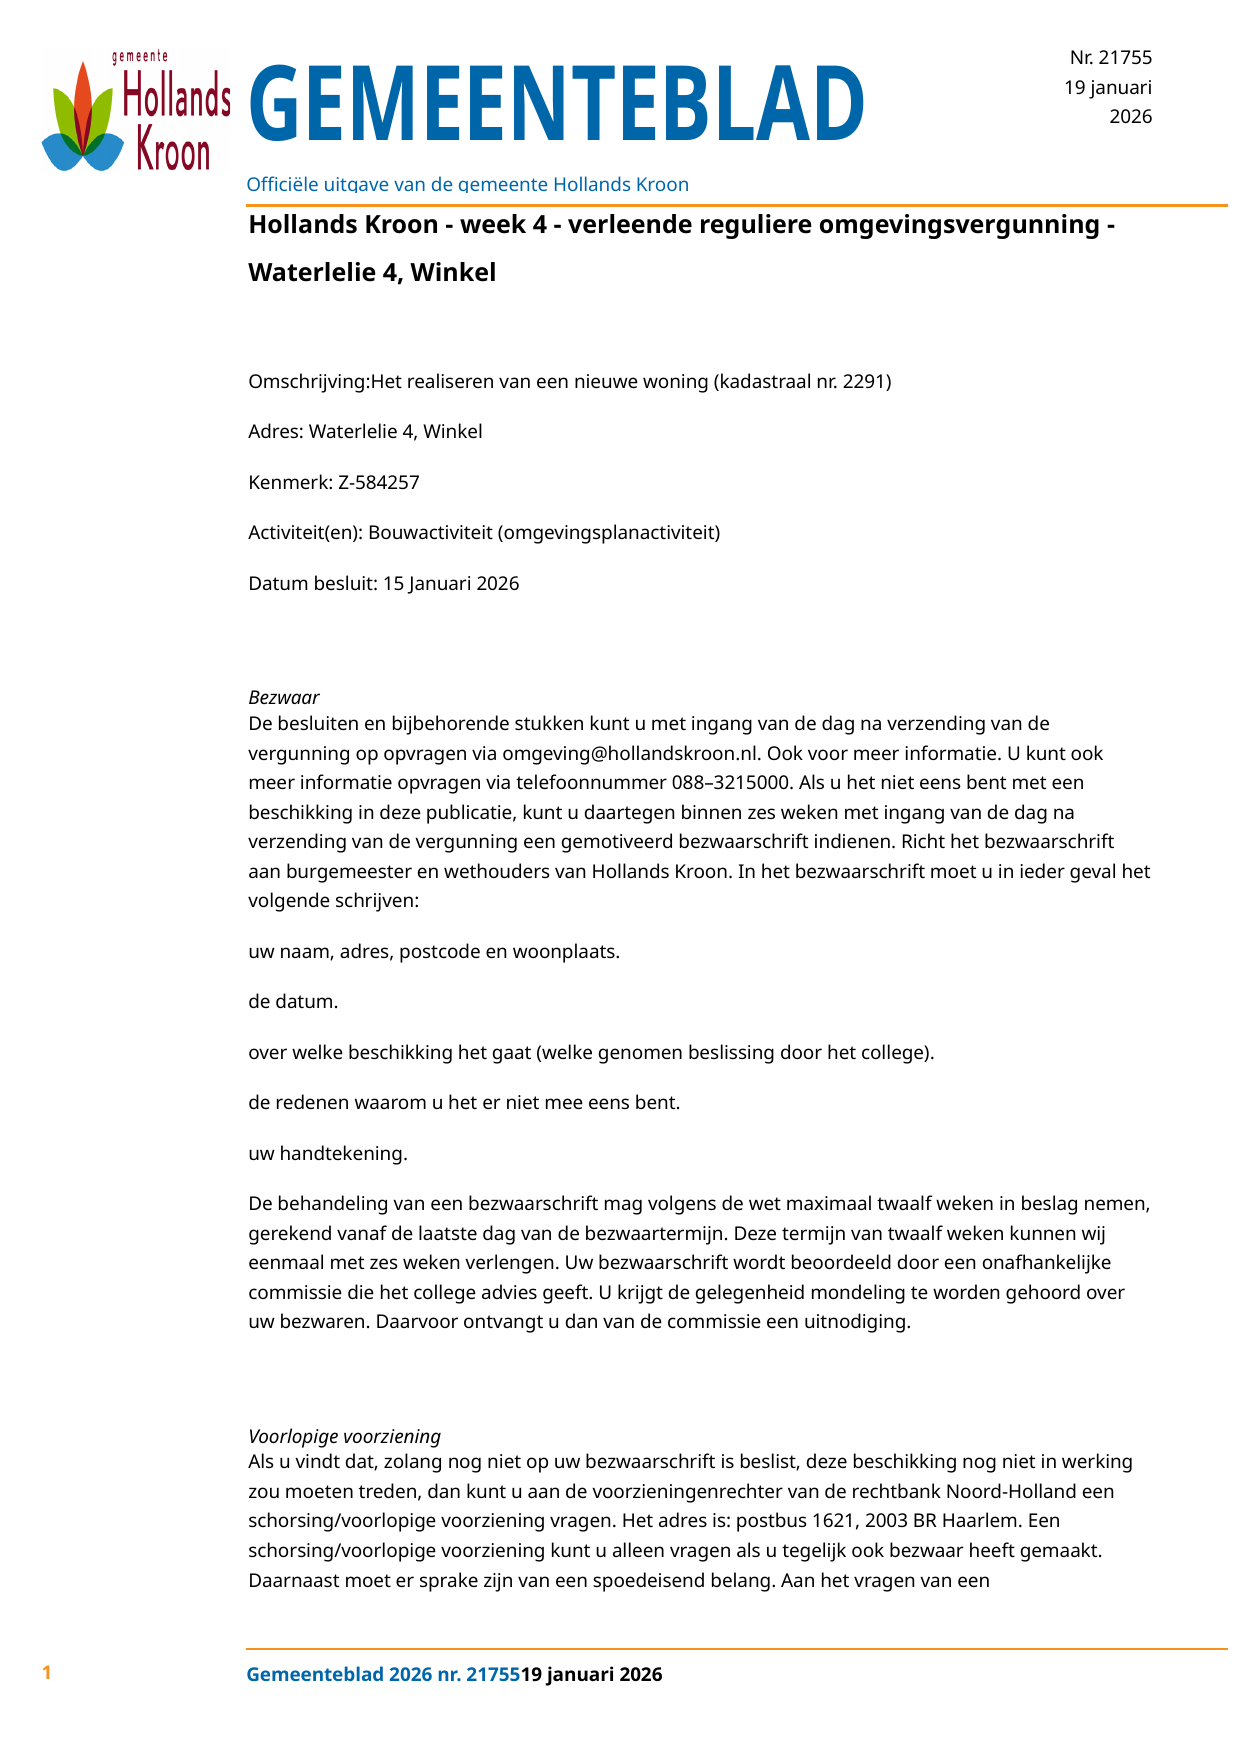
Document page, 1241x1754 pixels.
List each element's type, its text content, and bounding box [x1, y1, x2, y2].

text Adres: Waterlelie 4, Winkel [248, 419, 1152, 444]
text Voorlopige voorziening [248, 1423, 1152, 1448]
text Datum besluit: 15 Januari 2026 [248, 570, 1152, 596]
text De behandeling van een bezwaarschrift mag volgens de wet maximaal twaalf weken in beslag nemen, gerekend vanaf de laatste dag van de bezwaartermijn. Deze termijn van twaalf weken kunnen wij eenmaal met zes weken verlengen. Uw bezwaarschrift wordt beoordeeld door een onafhankelijke commissie die het college advies geeft. U krijgt de gelegenheid mondeling te worden gehoord over uw bezwaren. Daarvoor ontvangt u dan van de commissie een uitnodiging. [248, 1190, 1152, 1334]
text Omschrijving:Het realiseren van een nieuwe woning (kadastraal nr. 2291) [248, 368, 1152, 394]
text de redenen waarom u het er niet mee eens bent. [248, 1089, 1152, 1115]
text Als u vindt dat, zolang nog niet op uw bezwaarschrift is beslist, deze beschikking nog niet in werking zou moeten treden, dan kunt u aan de voorzieningenrechter van de rechtbank Noord-Holland een schorsing/voorlopige voorziening vragen. Het adres is: postbus 1621, 2003 BR Haarlem. Een schorsing/voorlopige voorziening kunt u alleen vragen als u tegelijk ook bezwaar heeft gemaakt. Daarnaast moet er sprake zijn van een spoedeisend belang. Aan het vragen van een [248, 1448, 1152, 1593]
text uw handtekening. [248, 1140, 1152, 1165]
text Bezwaar [248, 684, 1152, 710]
text Kenmerk: Z-584257 [248, 469, 1152, 495]
picture [41, 47, 231, 172]
text De besluiten en bijbehorende stukken kunt u met ingang van de dag na verzending van de vergunning op opvragen via omgeving@hollandskroon.nl. Ook voor meer informatie. U kunt ook meer informatie opvragen via telefoonnummer 088–3215000. Als u het niet eens bent met een beschikking in deze publicatie, kunt u daartegen binnen zes weken met ingang van de dag na verzending van de vergunning een gemotiveerd bezwaarschrift indienen. Richt het bezwaarschrift aan burgemeester en wethouders van Hollands Kroon. In het bezwaarschrift moet u in ieder geval het volgende schrijven: [248, 710, 1152, 913]
text uw naam, adres, postcode en woonplaats. [248, 938, 1152, 964]
text Activiteit(en): Bouwactiviteit (omgevingsplanactiviteit) [248, 519, 1152, 545]
text de datum. [248, 988, 1152, 1014]
text Hollands Kroon - week 4 - verleende reguliere omgevingsvergunning - Waterlelie 4, Winkel [248, 207, 1152, 288]
text over welke beschikking het gaat (welke genomen beslissing door het college). [248, 1039, 1152, 1064]
